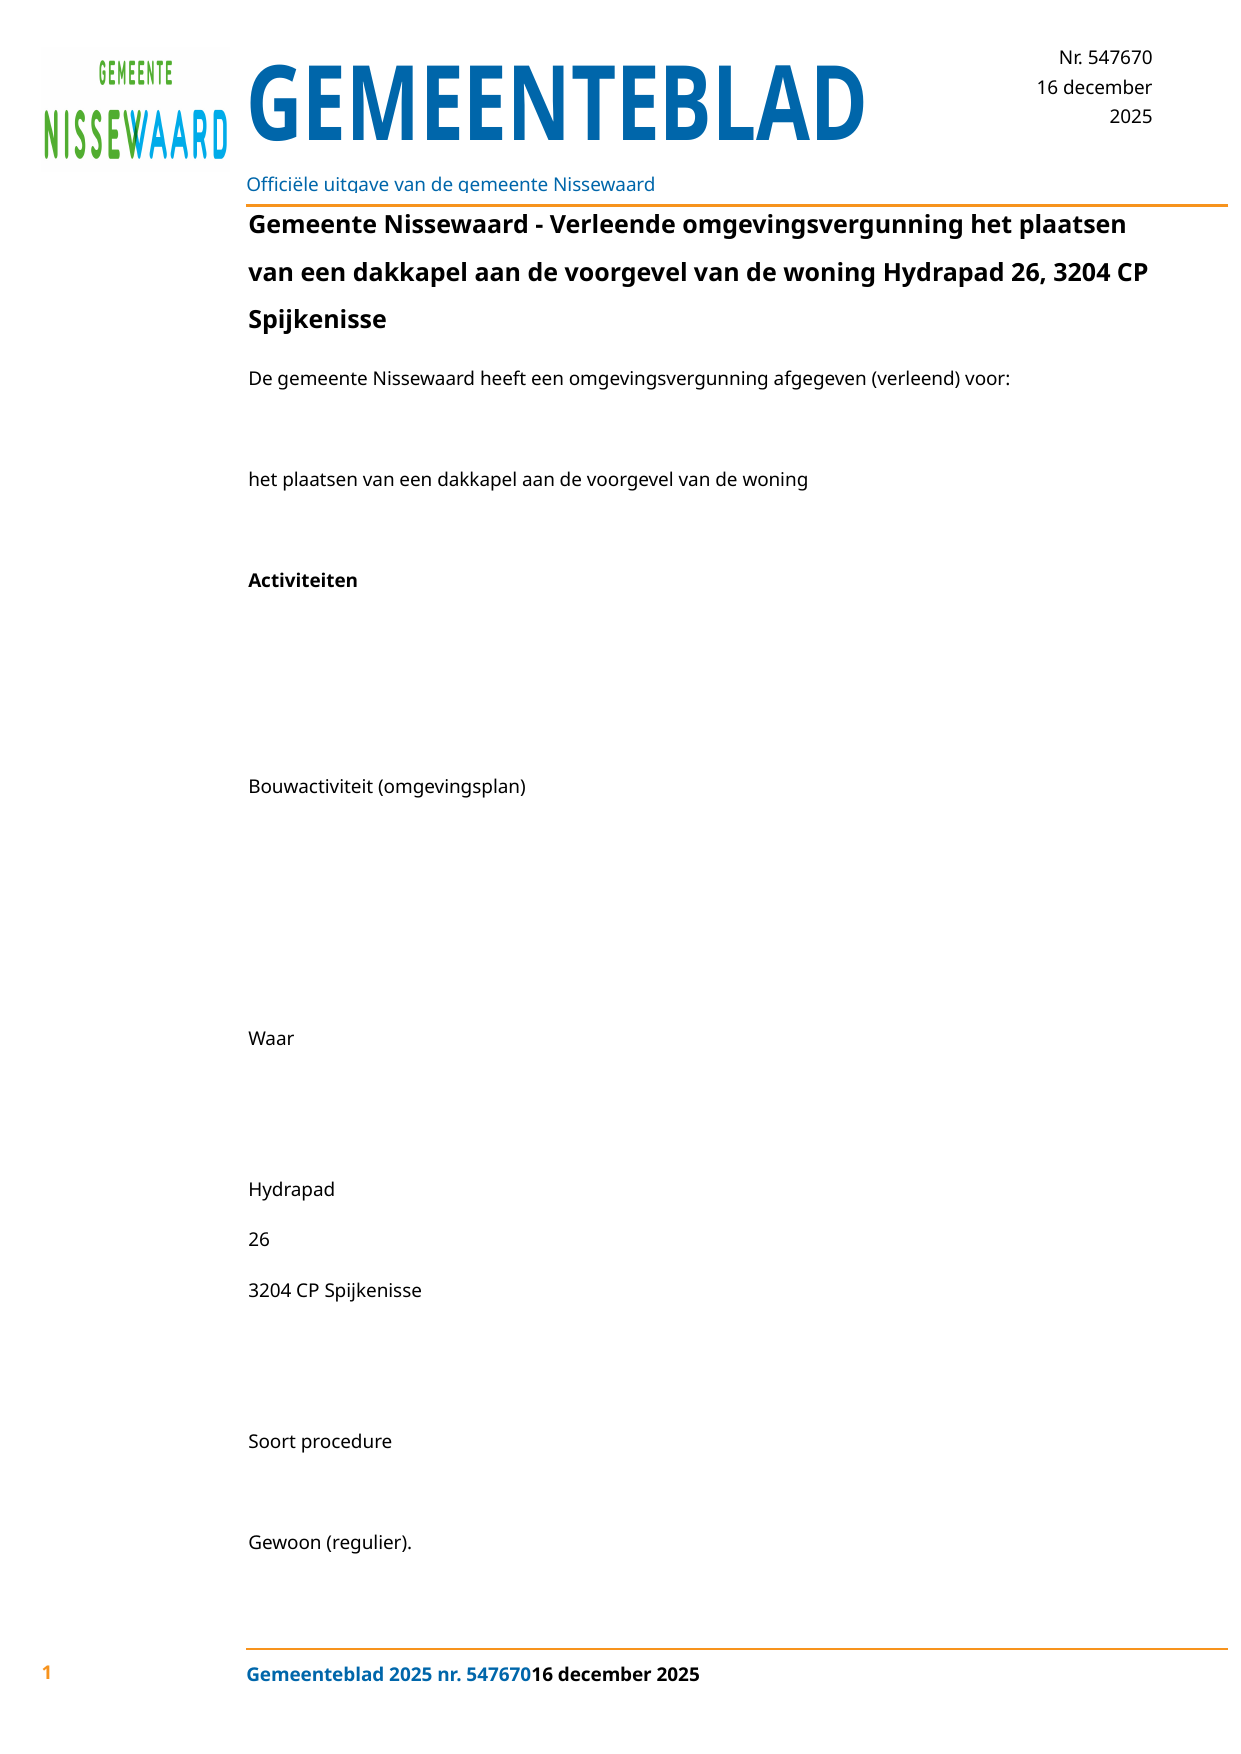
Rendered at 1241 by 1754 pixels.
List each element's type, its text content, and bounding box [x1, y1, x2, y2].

text Hydrapad [248, 1176, 1152, 1202]
text Soort procedure [248, 1428, 1152, 1454]
text ﻿ [248, 618, 1152, 647]
text De gemeente Nissewaard heeft een omgevingsvergunning afgegeven (verleend) voor: [248, 366, 1152, 391]
text Bouwactiviteit (omgevingsplan) [248, 773, 1152, 798]
text Waar [248, 1025, 1152, 1051]
text het plaatsen van een dakkapel aan de voorgevel van de woning [248, 466, 1152, 492]
picture [41, 47, 231, 172]
text 3204 CP Spijkenisse [248, 1277, 1152, 1303]
text Gewoon (regulier). [248, 1529, 1152, 1555]
text 26 [248, 1227, 1152, 1252]
text Activiteiten [248, 567, 1152, 593]
text Gemeente Nissewaard - Verleende omgevingsvergunning het plaatsen van een dakkapel aan de voorgevel van de woning Hydrapad 26, 3204 CP Spijkenisse [248, 207, 1152, 336]
